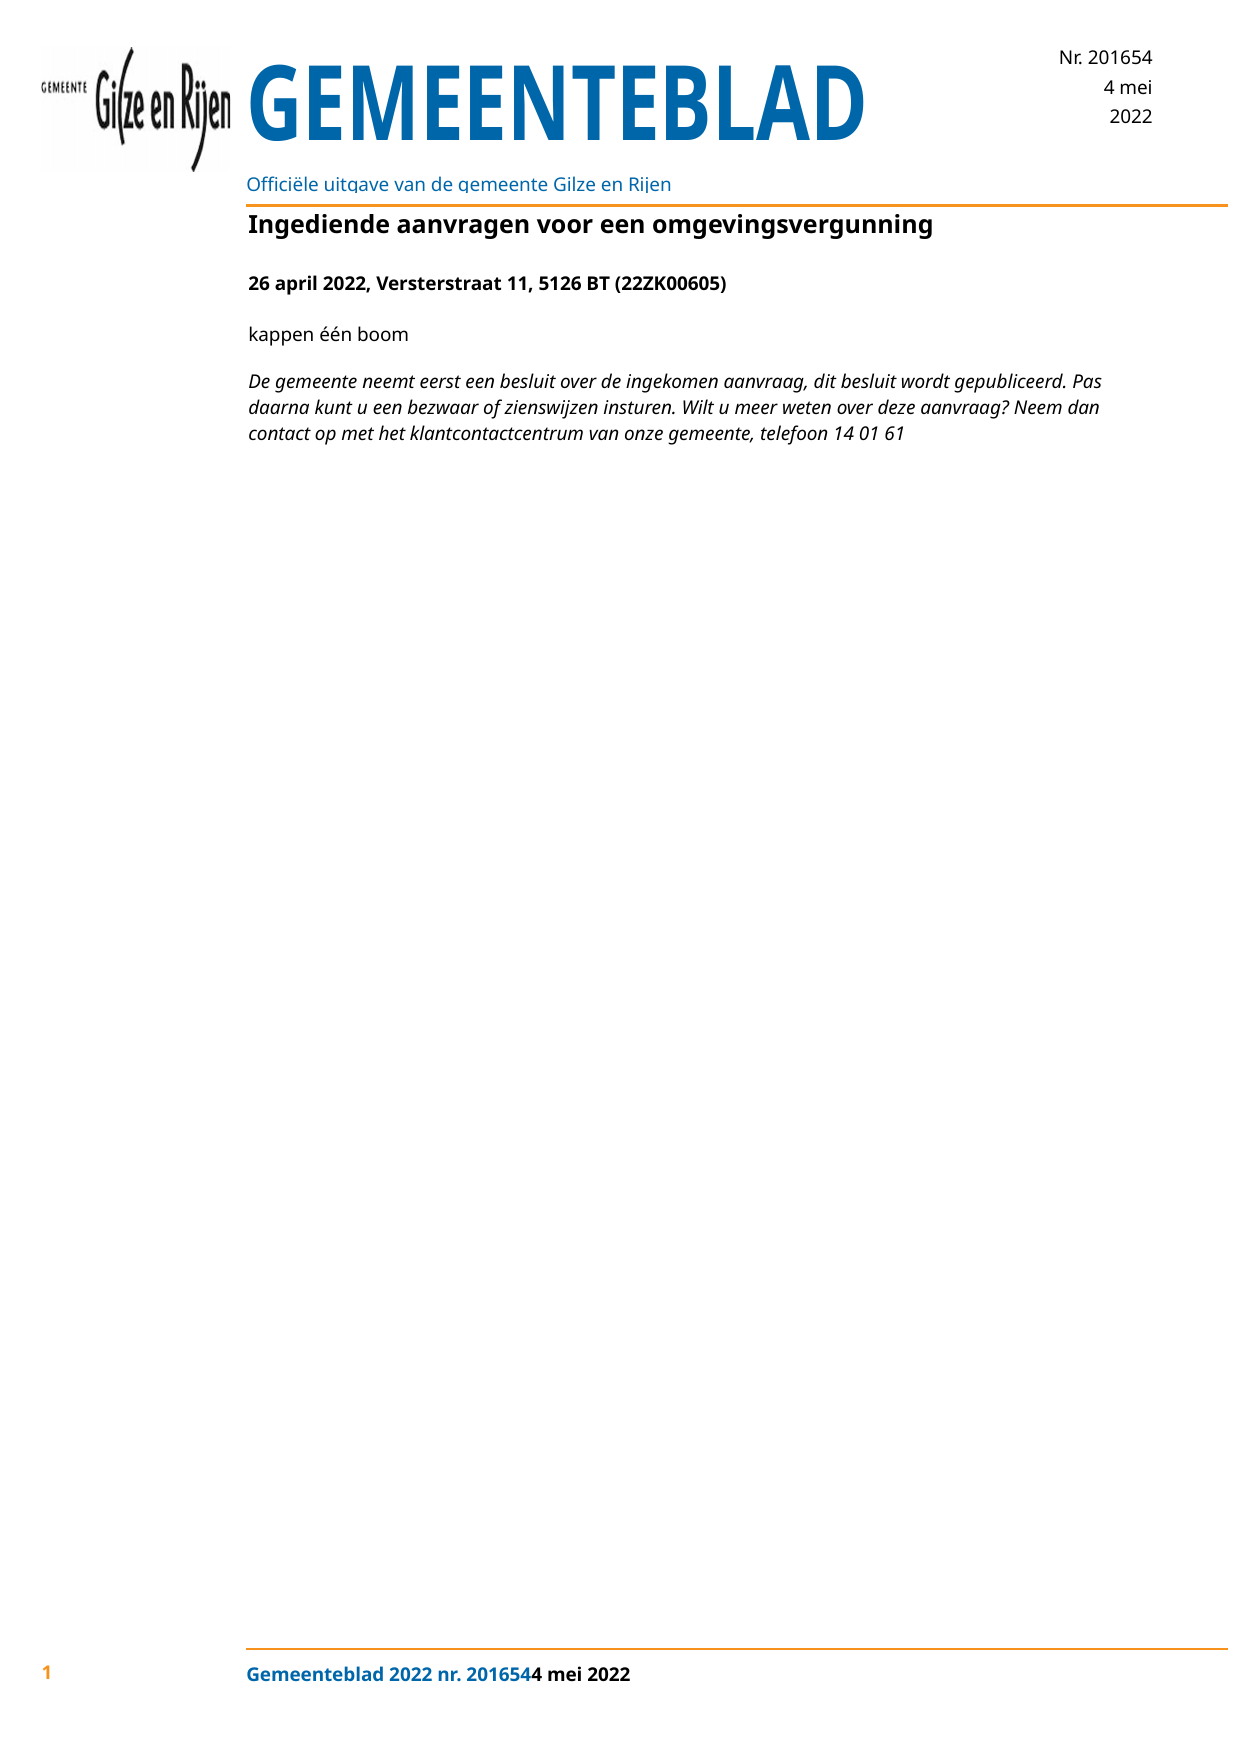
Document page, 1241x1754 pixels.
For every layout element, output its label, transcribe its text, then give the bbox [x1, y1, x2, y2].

text De gemeente neemt eerst een besluit over de ingekomen aanvraag, dit besluit wordt gepubliceerd. Pas daarna kunt u een bezwaar of zienswijzen insturen. Wilt u meer weten over deze aanvraag? Neem dan contact op met het klantcontactcentrum van onze gemeente, telefoon 14 01 61 [248, 368, 1152, 446]
text kappen één boom [248, 321, 1152, 346]
text Ingediende aanvragen voor een omgevingsvergunning [248, 207, 1152, 241]
picture [41, 47, 231, 172]
text 26 april 2022, Versterstraat 11, 5126 BT (22ZK00605) [248, 270, 1152, 296]
